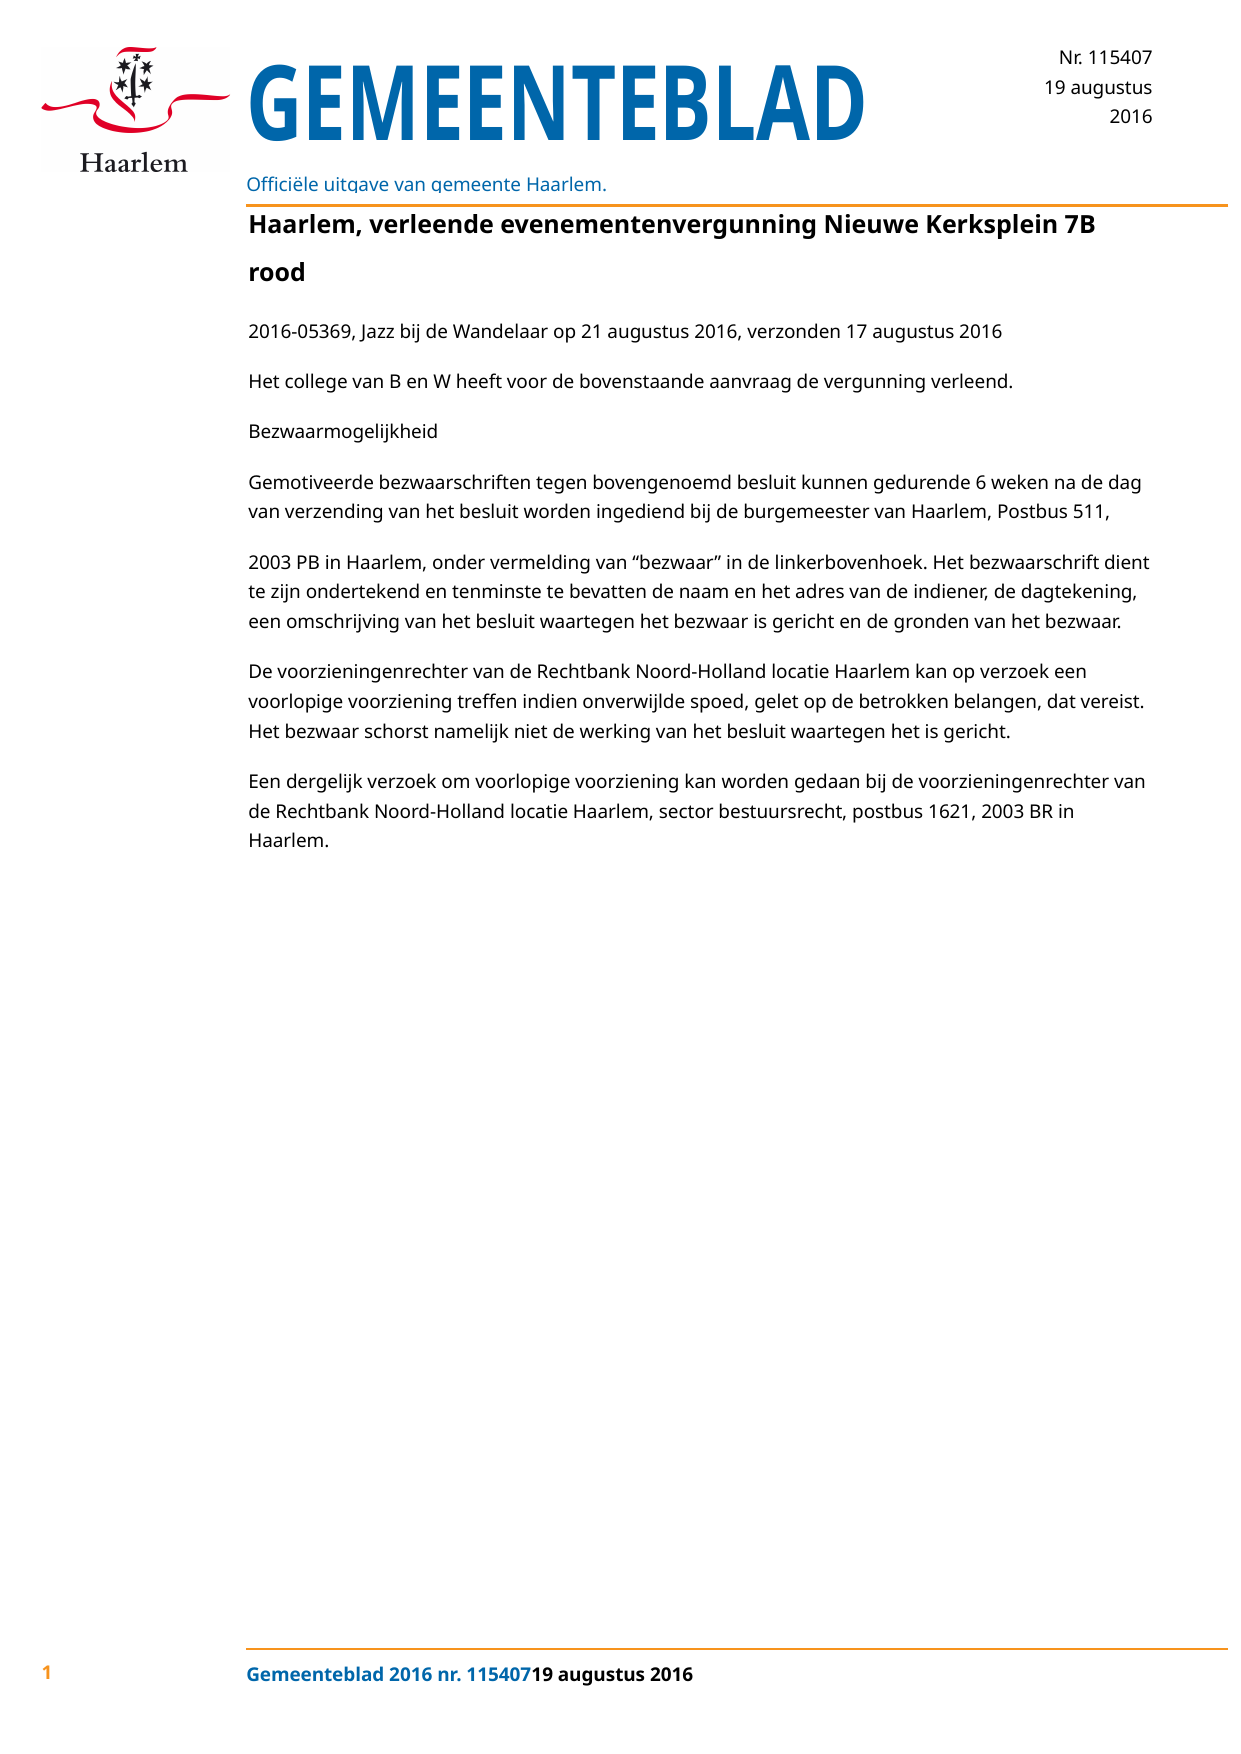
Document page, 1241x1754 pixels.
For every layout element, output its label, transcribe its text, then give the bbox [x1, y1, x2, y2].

text Bezwaarmogelijkheid [248, 419, 1152, 444]
text Haarlem, verleende evenementenvergunning Nieuwe Kerksplein 7B rood [248, 207, 1152, 288]
text Gemotiveerde bezwaarschriften tegen bovengenoemd besluit kunnen gedurende 6 weken na de dag van verzending van het besluit worden ingediend bij de burgemeester van Haarlem, Postbus 511, [248, 469, 1152, 524]
picture [41, 47, 231, 172]
text Het college van B en W heeft voor de bovenstaande aanvraag de vergunning verleend. [248, 368, 1152, 394]
text 2016-05369, Jazz bij de Wandelaar op 21 augustus 2016, verzonden 17 augustus 2016 [248, 318, 1152, 344]
text De voorzieningenrechter van de Rechtbank Noord-Holland locatie Haarlem kan op verzoek een voorlopige voorziening treffen indien onverwijlde spoed, gelet op de betrokken belangen, dat vereist. Het bezwaar schorst namelijk niet de werking van het besluit waartegen het is gericht. [248, 659, 1152, 744]
text 2003 PB in Haarlem, onder vermelding van “bezwaar” in de linkerbovenhoek. Het bezwaarschrift dient te zijn ondertekend en tenminste te bevatten de naam en het adres van de indiener, de dagtekening, een omschrijving van het besluit waartegen het bezwaar is gericht en de gronden van het bezwaar. [248, 549, 1152, 634]
text Een dergelijk verzoek om voorlopige voorziening kan worden gedaan bij de voorzieningenrechter van de Rechtbank Noord-Holland locatie Haarlem, sector bestuursrecht, postbus 1621, 2003 BR in Haarlem. [248, 768, 1152, 853]
